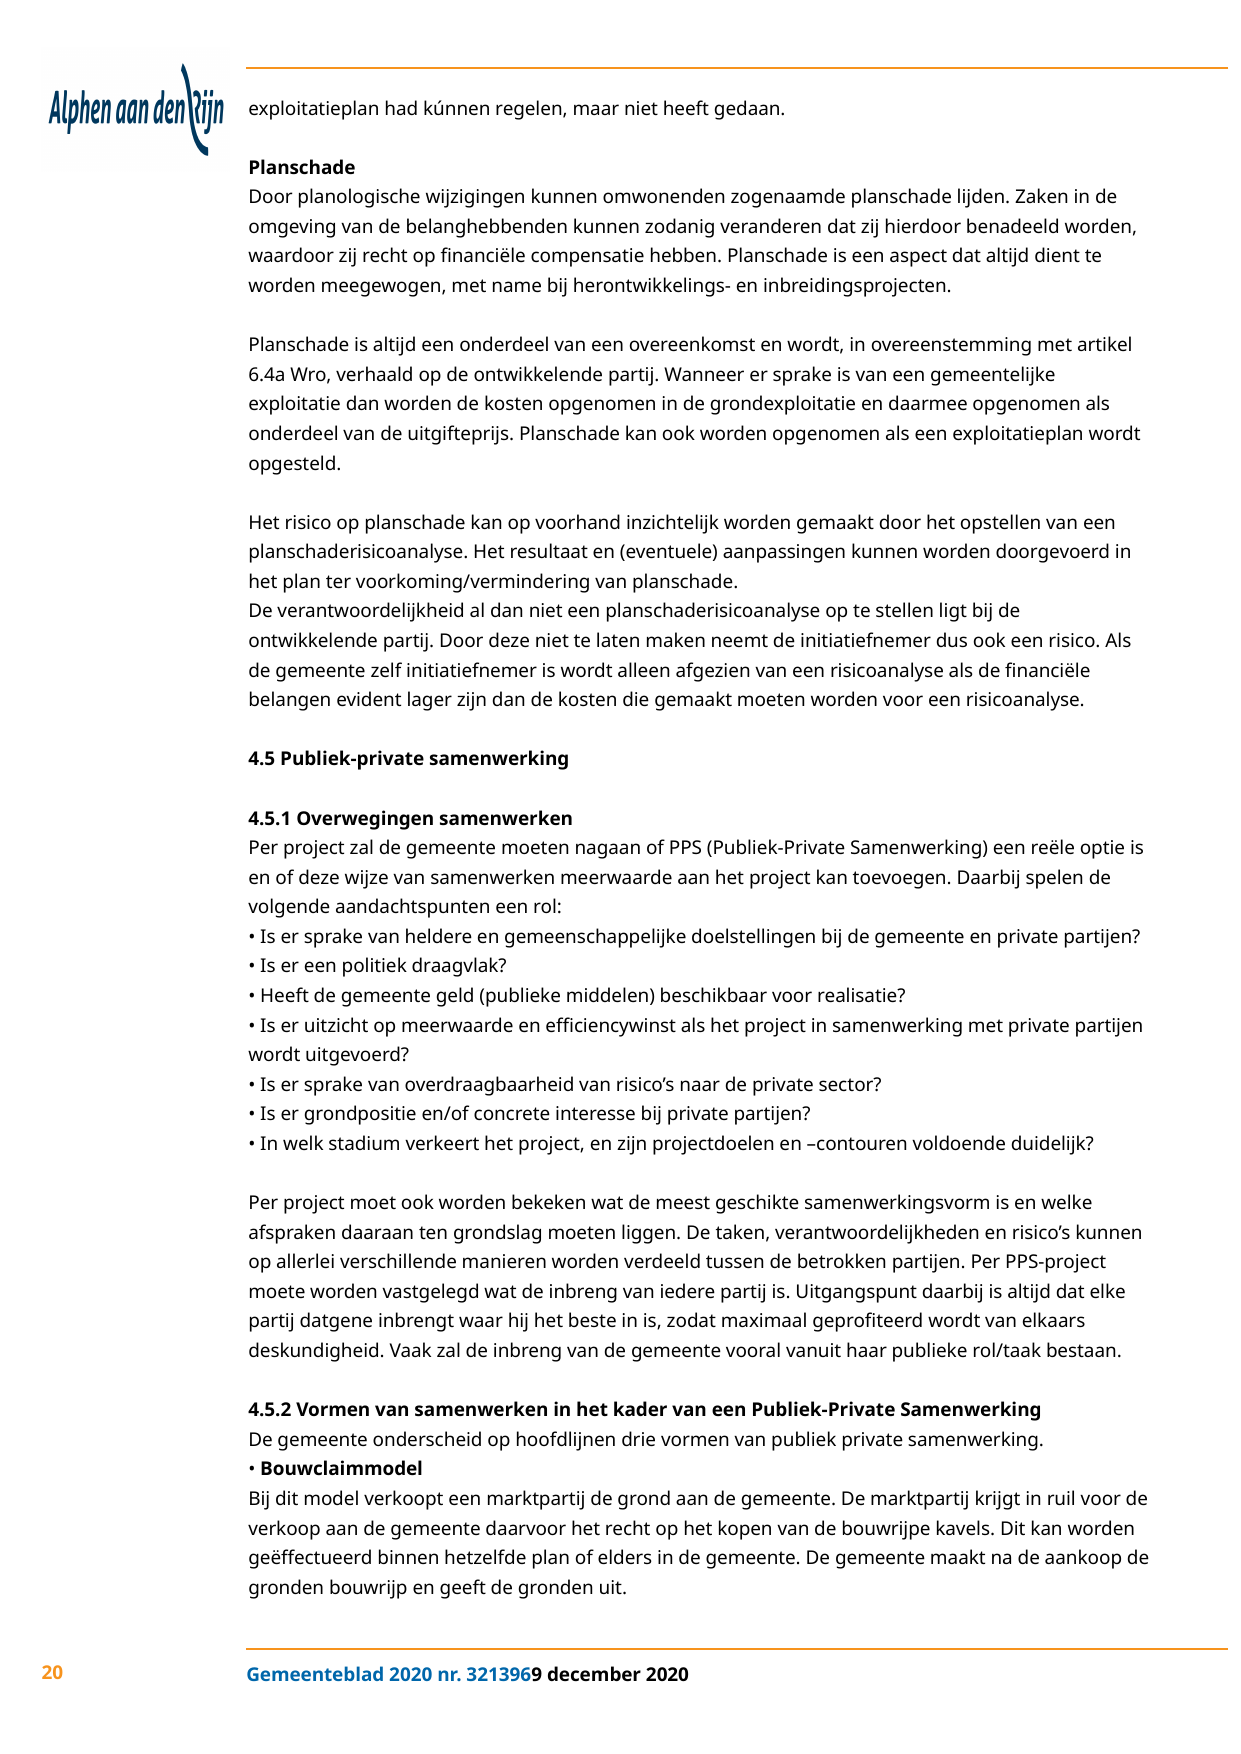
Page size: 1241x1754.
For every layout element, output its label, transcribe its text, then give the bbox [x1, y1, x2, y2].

text • Is er grondpositie en/of concrete interesse bij private partijen? [248, 1101, 1152, 1126]
text • Heeft de gemeente geld (publieke middelen) beschikbaar voor realisatie? [248, 982, 1152, 1008]
text • Is er uitzicht op meerwaarde en efficiencywinst als het project in samenwerking met private partijen wordt uitgevoerd? [248, 1012, 1152, 1067]
text • Is er sprake van heldere en gemeenschappelijke doelstellingen bij de gemeente en private partijen? [248, 923, 1152, 949]
text Het risico op planschade kan op voorhand inzichtelijk worden gemaakt door het opstellen van een planschaderisicoanalyse. Het resultaat en (eventuele) aanpassingen kunnen worden doorgevoerd in het plan ter voorkoming/vermindering van planschade. [248, 509, 1152, 594]
text • Bouwclaimmodel [248, 1456, 1152, 1481]
picture [41, 47, 231, 172]
text exploitatieplan had kúnnen regelen, maar niet heeft gedaan. [248, 95, 1152, 121]
text De gemeente onderscheid op hoofdlijnen drie vormen van publiek private samenwerking. [248, 1426, 1152, 1452]
text • Is er een politiek draagvlak? [248, 953, 1152, 978]
text • In welk stadium verkeert het project, en zijn projectdoelen en –contouren voldoende duidelijk? [248, 1130, 1152, 1156]
text Per project moet ook worden bekeken wat de meest geschikte samenwerkingsvorm is en welke afspraken daaraan ten grondslag moeten liggen. De taken, verantwoordelijkheden en risico’s kunnen op allerlei verschillende manieren worden verdeeld tussen de betrokken partijen. Per PPS-project moete worden vastgelegd wat de inbreng van iedere partij is. Uitgangspunt daarbij is altijd dat elke partij datgene inbrengt waar hij het beste in is, zodat maximaal geprofiteerd wordt van elkaars deskundigheid. Vaak zal de inbreng van de gemeente vooral vanuit haar publieke rol/taak bestaan. [248, 1189, 1152, 1363]
text 4.5.2 Vormen van samenwerken in het kader van een Publiek-Private Samenwerking [248, 1396, 1152, 1422]
text Bij dit model verkoopt een marktpartij de grond aan de gemeente. De marktpartij krijgt in ruil voor de verkoop aan de gemeente daarvoor het recht op het kopen van de bouwrijpe kavels. Dit kan worden geëffectueerd binnen hetzelfde plan of elders in de gemeente. De gemeente maakt na de aankoop de gronden bouwrijp en geeft de gronden uit. [248, 1485, 1152, 1600]
text • Is er sprake van overdraagbaarheid van risico’s naar de private sector? [248, 1071, 1152, 1097]
text 4.5.1 Overwegingen samenwerken [248, 805, 1152, 831]
text Per project zal de gemeente moeten nagaan of PPS (Publiek-Private Samenwerking) een reële optie is en of deze wijze van samenwerken meerwaarde aan het project kan toevoegen. Daarbij spelen de volgende aandachtspunten een rol: [248, 834, 1152, 919]
text Planschade is altijd een onderdeel van een overeenkomst en wordt, in overeenstemming met artikel 6.4a Wro, verhaald op de ontwikkelende partij. Wanneer er sprake is van een gemeentelijke exploitatie dan worden de kosten opgenomen in de grondexploitatie en daarmee opgenomen als onderdeel van de uitgifteprijs. Planschade kan ook worden opgenomen als een exploitatieplan wordt opgesteld. [248, 331, 1152, 476]
text De verantwoordelijkheid al dan niet een planschaderisicoanalyse op te stellen ligt bij de ontwikkelende partij. Door deze niet te laten maken neemt de initiatiefnemer dus ook een risico. Als de gemeente zelf initiatiefnemer is wordt alleen afgezien van een risicoanalyse als de financiële belangen evident lager zijn dan de kosten die gemaakt moeten worden voor een risicoanalyse. [248, 598, 1152, 712]
text Planschade [248, 154, 1152, 180]
text 4.5 Publiek-private samenwerking [248, 746, 1152, 771]
text Door planologische wijzigingen kunnen omwonenden zogenaamde planschade lijden. Zaken in de omgeving van de belanghebbenden kunnen zodanig veranderen dat zij hierdoor benadeeld worden, waardoor zij recht op financiële compensatie hebben. Planschade is een aspect dat altijd dient te worden meegewogen, met name bij herontwikkelings- en inbreidingsprojecten. [248, 183, 1152, 298]
